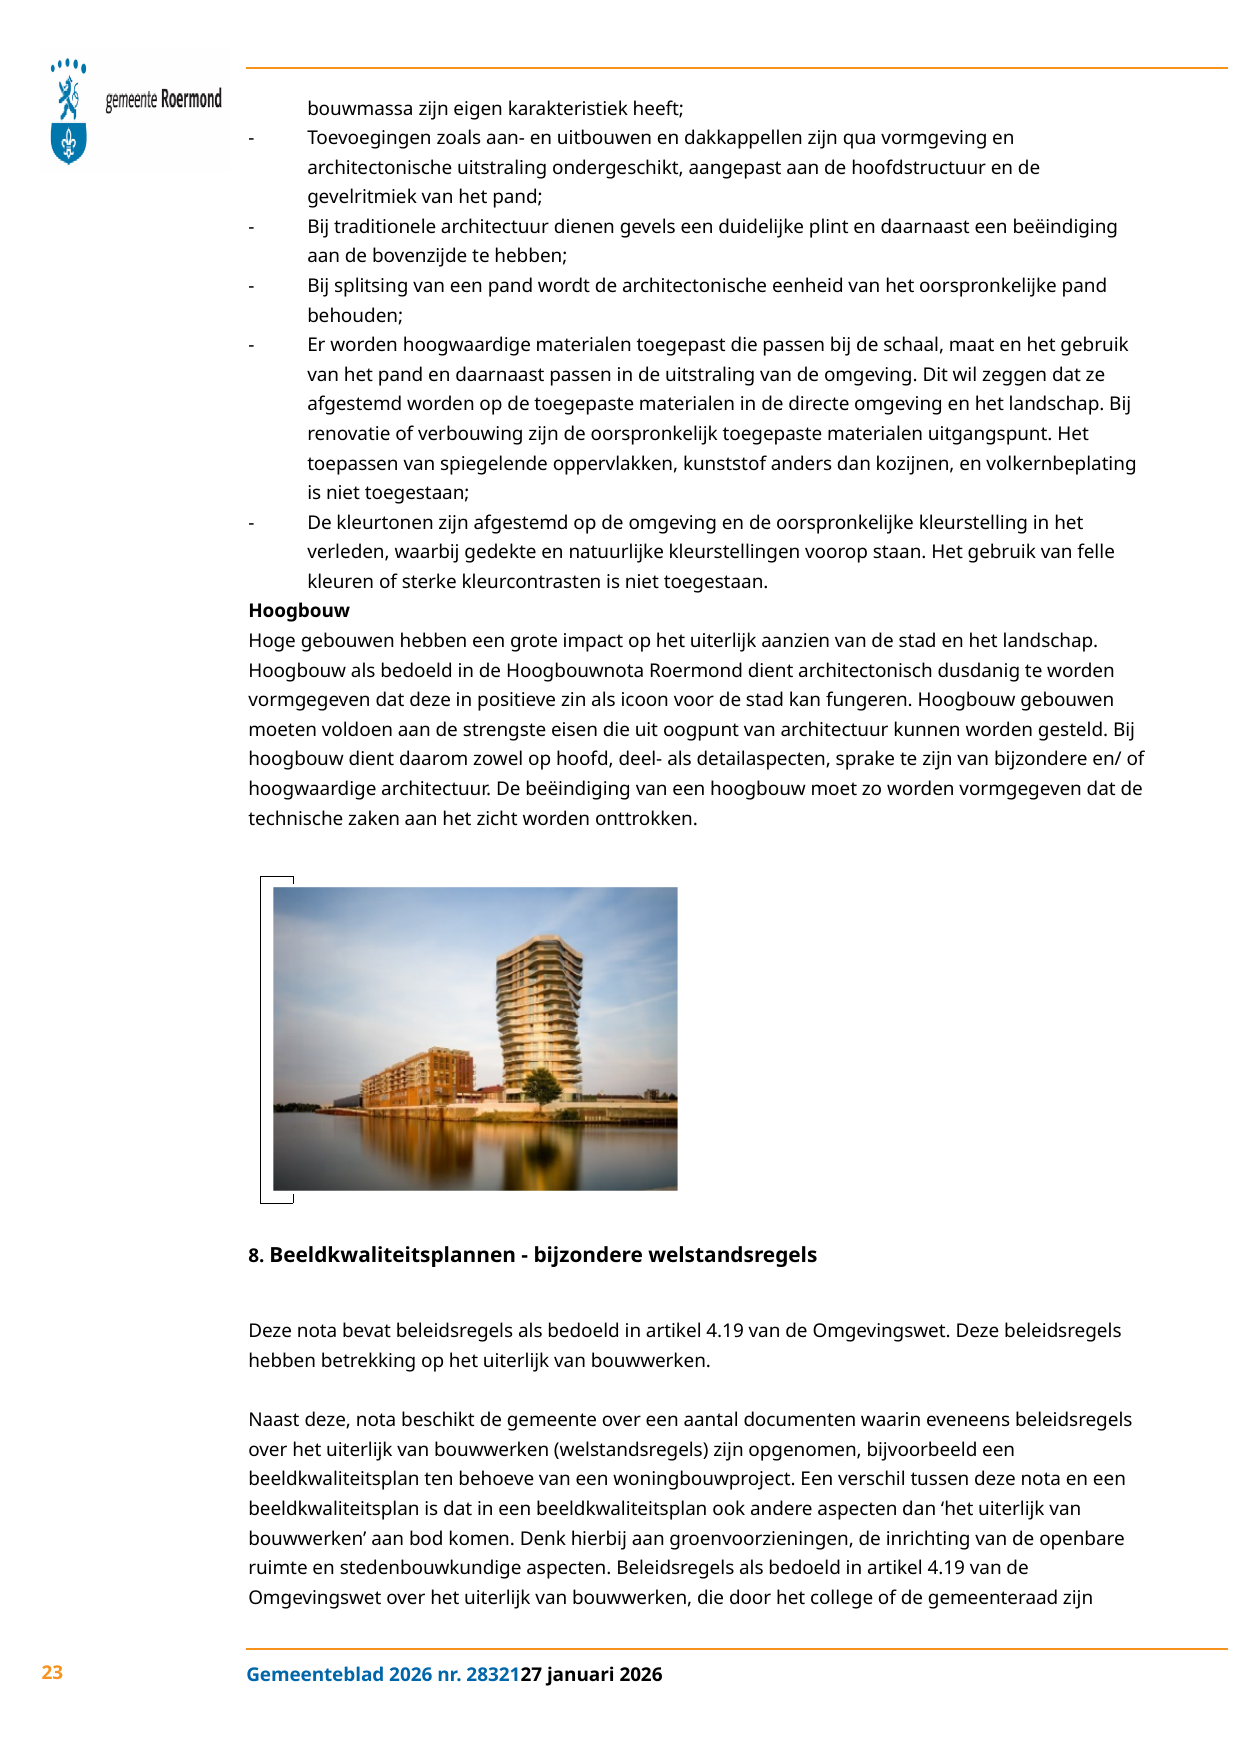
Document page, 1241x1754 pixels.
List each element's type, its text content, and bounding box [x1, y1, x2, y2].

text 8. Beeldkwaliteitsplannen - bijzondere welstandsregels [248, 1240, 1152, 1268]
text Naast deze, nota beschikt de gemeente over een aantal documenten waarin eveneens beleidsregels over het uiterlijk van bouwwerken (welstandsregels) zijn opgenomen, bijvoorbeeld een beeldkwaliteitsplan ten behoeve van een woningbouwproject. Een verschil tussen deze nota en een beeldkwaliteitsplan is dat in een beeldkwaliteitsplan ook andere aspecten dan ‘het uiterlijk van bouwwerken’ aan bod komen. Denk hierbij aan groenvoorzieningen, de inrichting van de openbare ruimte en stedenbouwkundige aspecten. Beleidsregels als bedoeld in artikel 4.19 van de Omgevingswet over het uiterlijk van bouwwerken, die door het college of de gemeenteraad zijn [248, 1406, 1152, 1610]
list De kleurtonen zijn afgestemd op de omgeving en de oorspronkelijke kleurstelling in het verleden, waarbij gedekte en natuurlijke kleurstellingen voorop staan. Het gebruik van felle kleuren of sterke kleurcontrasten is niet toegestaan. [248, 509, 1152, 594]
text Deze nota bevat beleidsregels als bedoeld in artikel 4.19 van de Omgevingswet. Deze beleidsregels hebben betrekking op het uiterlijk van bouwwerken. [248, 1318, 1152, 1373]
picture [41, 47, 231, 172]
list Toevoegingen zoals aan- en uitbouwen en dakkappellen zijn qua vormgeving en architectonische uitstraling ondergeschikt, aangepast aan de hoofdstructuur en de gevelritmiek van het pand; [248, 124, 1152, 209]
list Bij splitsing van een pand wordt de architectonische eenheid van het oorspronkelijke pand behouden; [248, 272, 1152, 328]
text Hoogbouw [248, 598, 1152, 623]
list Bij traditionele architectuur dienen gevels een duidelijke plint en daarnaast een beëindiging aan de bovenzijde te hebben; [248, 213, 1152, 268]
list bouwmassa zijn eigen karakteristiek heeft; [248, 95, 1152, 121]
list Er worden hoogwaardige materialen toegepast die passen bij de schaal, maat en het gebruik van het pand en daarnaast passen in de uitstraling van de omgeving. Dit wil zeggen dat ze afgestemd worden op de toegepaste materialen in de directe omgeving en het landschap. Bij renovatie of verbouwing zijn de oorspronkelijk toegepaste materialen uitgangspunt. Het toepassen van spiegelende oppervlakken, kunststof anders dan kozijnen, en volkernbeplating is niet toegestaan; [248, 331, 1152, 505]
picture [268, 884, 683, 1194]
text Hoge gebouwen hebben een grote impact op het uiterlijk aanzien van de stad en het landschap. Hoogbouw als bedoeld in de Hoogbouwnota Roermond dient architectonisch dusdanig te worden vormgegeven dat deze in positieve zin als icoon voor de stad kan fungeren. Hoogbouw gebouwen moeten voldoen aan de strengste eisen die uit oogpunt van architectuur kunnen worden gesteld. Bij hoogbouw dient daarom zowel op hoofd, deel- als detailaspecten, sprake te zijn van bijzondere en/ of hoogwaardige architectuur. De beëindiging van een hoogbouw moet zo worden vormgegeven dat de technische zaken aan het zicht worden onttrokken. [248, 627, 1152, 831]
